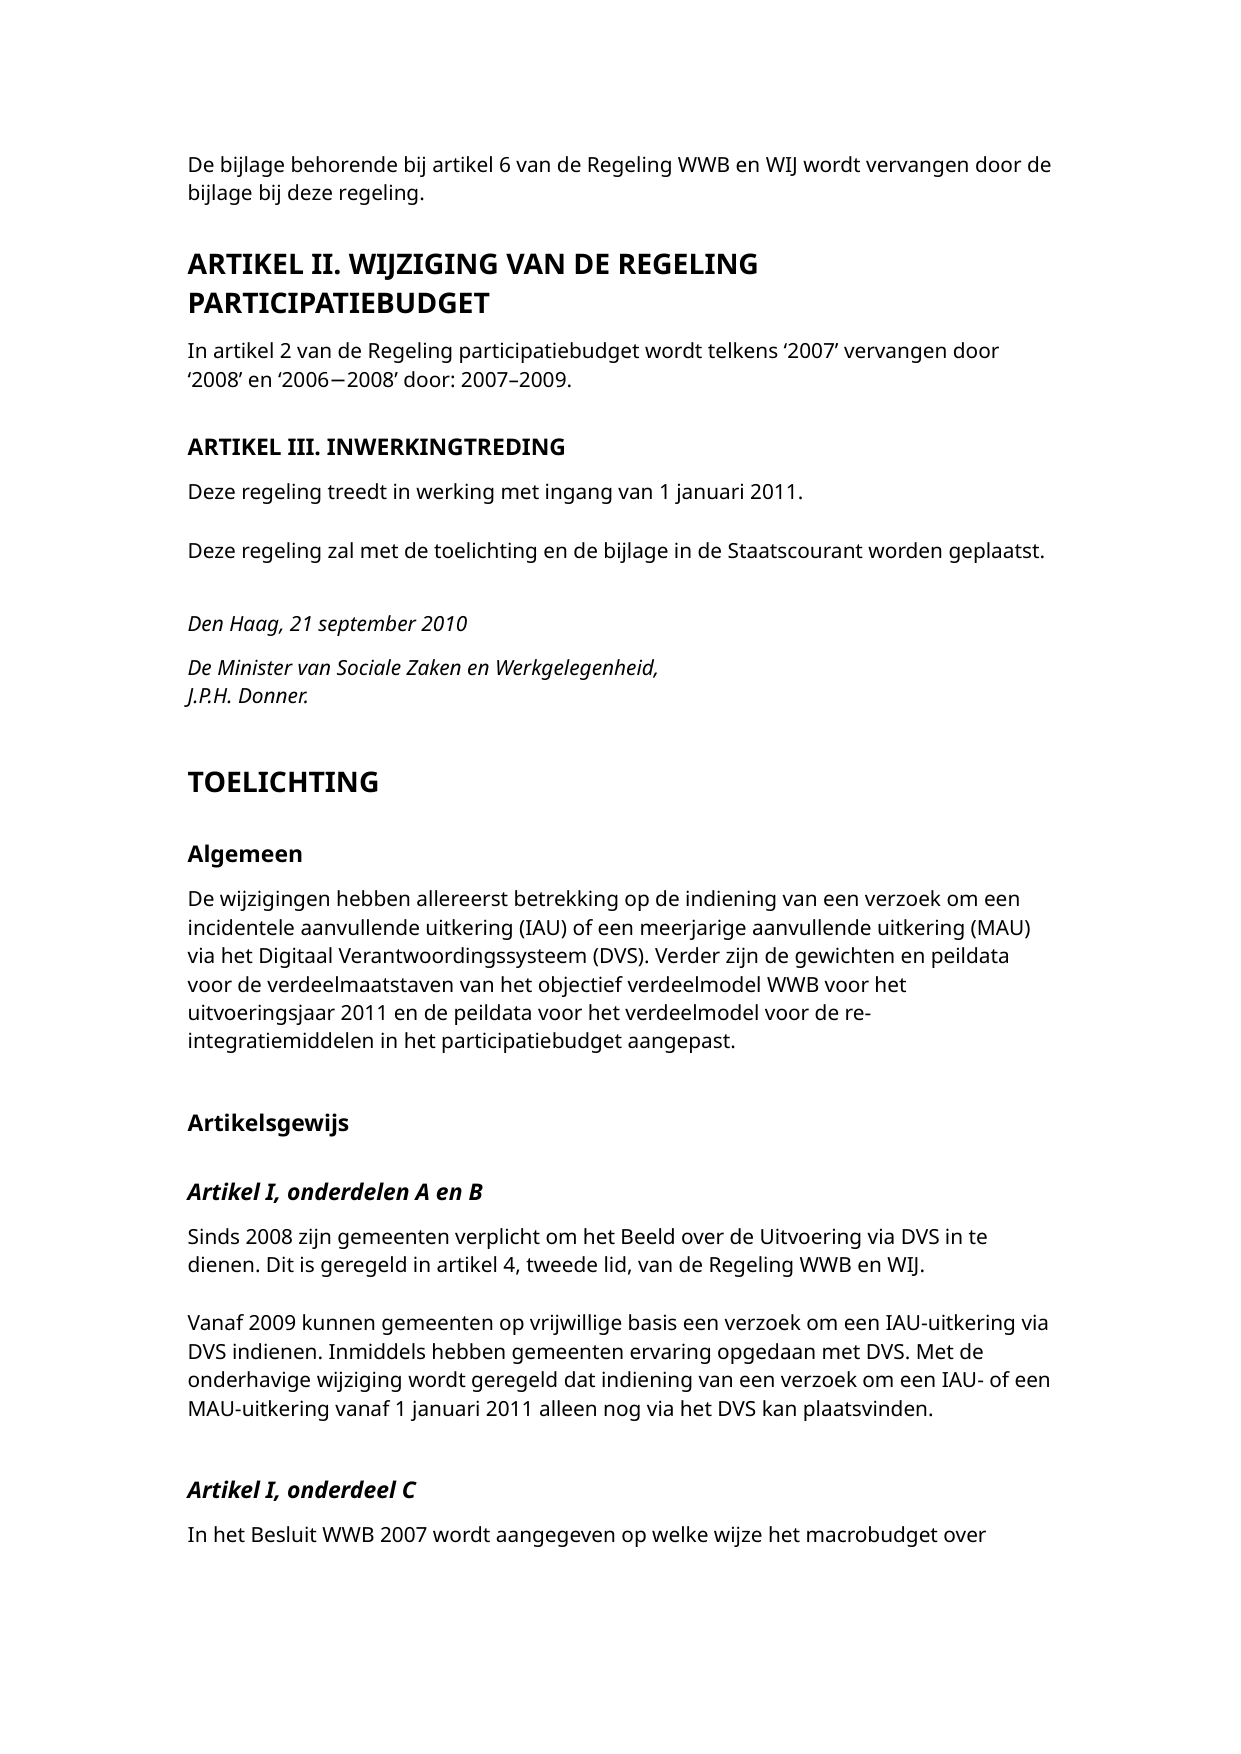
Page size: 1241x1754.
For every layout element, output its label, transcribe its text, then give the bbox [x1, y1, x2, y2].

text In het Besluit WWB 2007 wordt aangegeven op welke wijze het macrobudget over [187, 1520, 1053, 1549]
text Deze regeling treedt in werking met ingang van 1 januari 2011. [187, 477, 1053, 506]
text In artikel 2 van de Regeling participatiebudget wordt telkens ‘2007’ vervangen door ‘2008’ en ‘2006−2008’ door: 2007–2009. [187, 337, 1053, 393]
text Deze regeling zal met de toelichting en de bijlage in de Staatscourant worden geplaatst. [187, 536, 1053, 564]
text Den Haag, 21 september 2010 [187, 609, 1053, 638]
subtitle Artikel I, onderdeel C [187, 1474, 1053, 1505]
subtitle TOELICHTING [187, 762, 1053, 801]
subtitle Artikelsgewijs [187, 1107, 1053, 1138]
subtitle Artikel I, onderdelen A en B [187, 1176, 1053, 1207]
text De wijzigingen hebben allereerst betrekking op de indiening van een verzoek om een incidentele aanvullende uitkering (IAU) of een meerjarige aanvullende uitkering (MAU) via het Digitaal Verantwoordingssysteem (DVS). Verder zijn de gewichten en peildata voor de verdeelmaatstaven van het objectief verdeelmodel WWB voor het uitvoeringsjaar 2011 en de peildata voor het verdeelmodel voor de re-integratiemiddelen in het participatiebudget aangepast. [187, 884, 1053, 1055]
subtitle Algemeen [187, 838, 1053, 869]
text Sinds 2008 zijn gemeenten verplicht om het Beeld over de Uitvoering via DVS in te dienen. Dit is geregeld in artikel 4, tweede lid, van de Regeling WWB en WIJ. [187, 1222, 1053, 1279]
text J.P.H. Donner. [187, 681, 1053, 709]
subtitle ARTIKEL II. WIJZIGING VAN DE REGELING PARTICIPATIEBUDGET [187, 244, 1053, 322]
text De bijlage behorende bij artikel 6 van de Regeling WWB en WIJ wordt vervangen door de bijlage bij deze regeling. [187, 150, 1053, 207]
text De Minister van Sociale Zaken en Werkgelegenheid, [187, 653, 1053, 681]
text Vanaf 2009 kunnen gemeenten op vrijwillige basis een verzoek om een IAU-uitkering via DVS indienen. Inmiddels hebben gemeenten ervaring opgedaan met DVS. Met de onderhavige wijziging wordt geregeld dat indiening van een verzoek om een IAU- of een MAU-uitkering vanaf 1 januari 2011 alleen nog via het DVS kan plaatsvinden. [187, 1308, 1053, 1422]
subtitle ARTIKEL III. INWERKINGTREDING [187, 431, 1053, 462]
